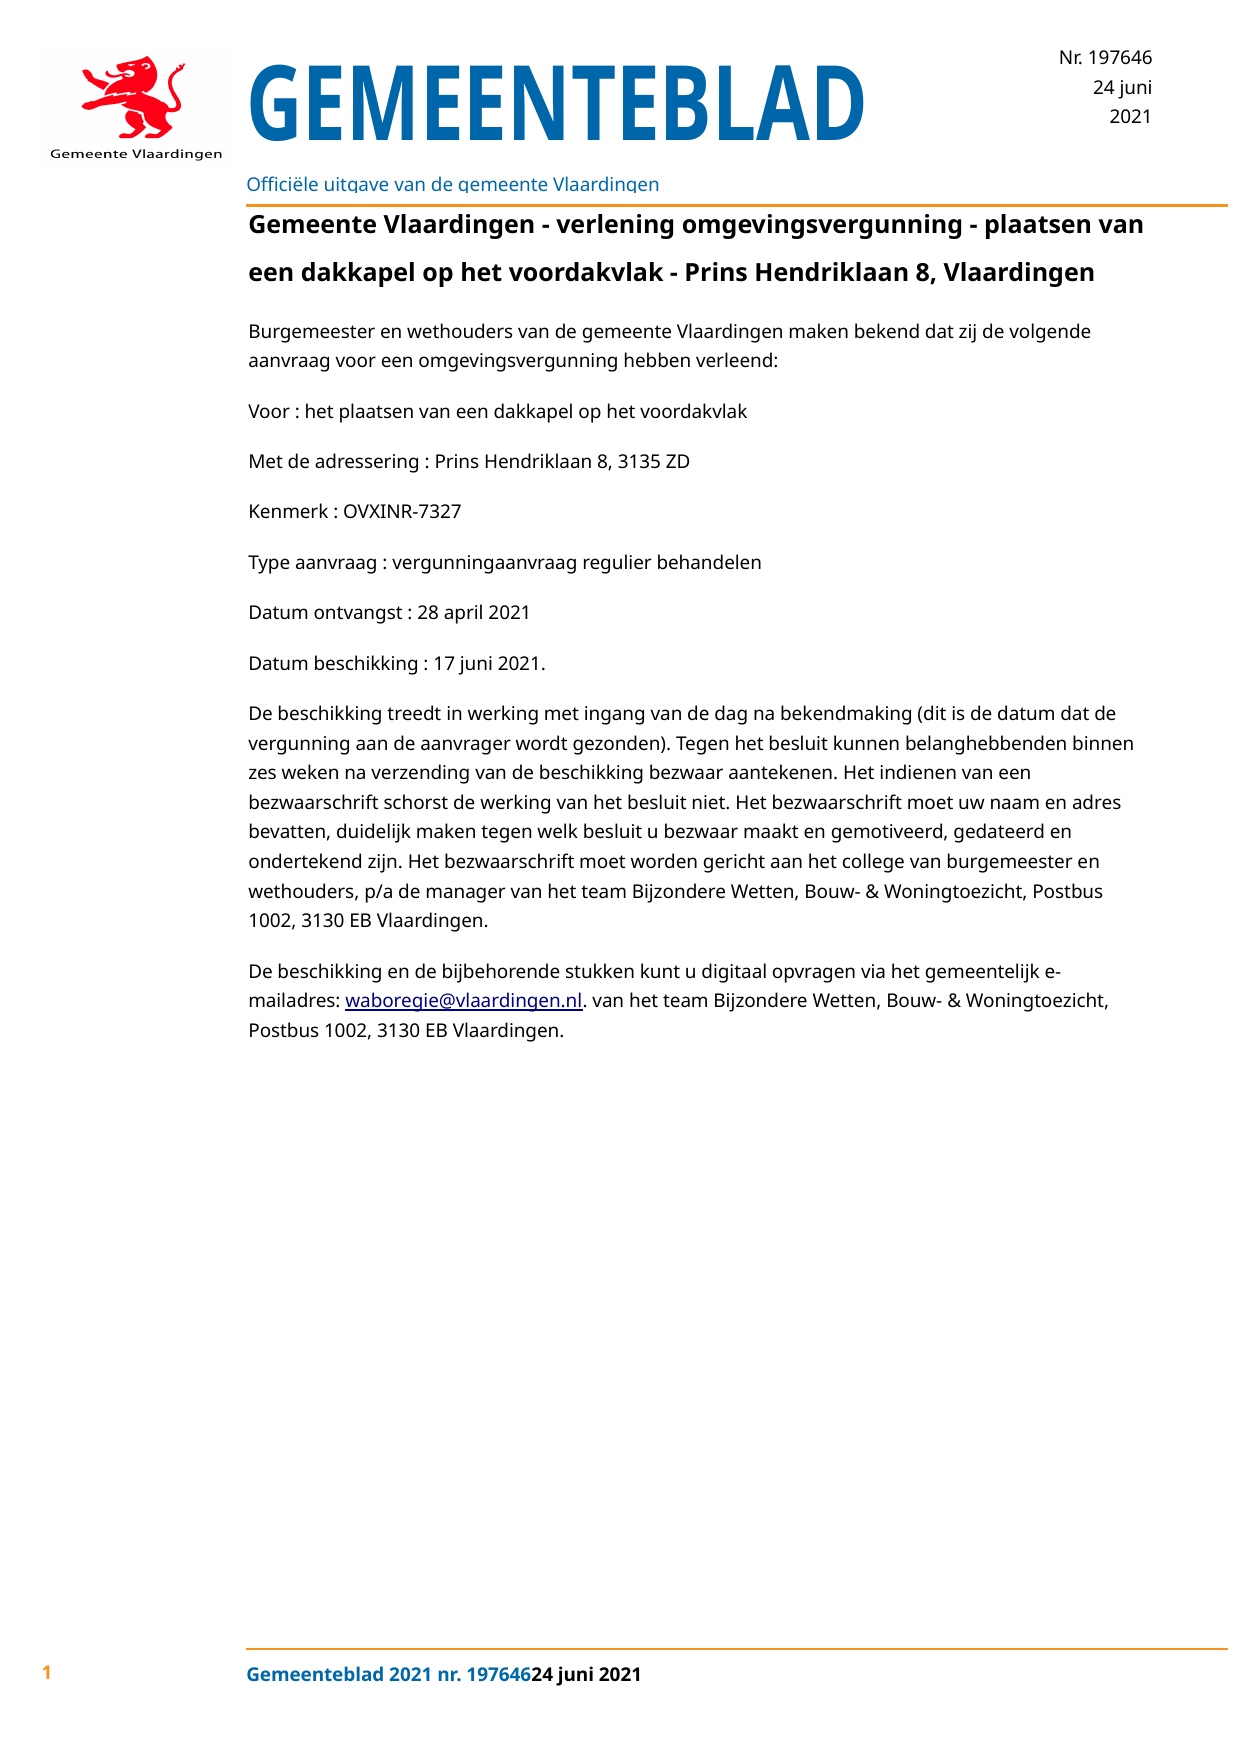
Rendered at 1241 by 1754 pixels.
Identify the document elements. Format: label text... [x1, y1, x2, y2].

text Datum ontvangst : 28 april 2021 [248, 599, 1152, 625]
text De beschikking en de bijbehorende stukken kunt u digitaal opvragen via het gemeentelijk e-mailadres: waboregie@vlaardingen.nl. van het team Bijzondere Wetten, Bouw- & Woningtoezicht, Postbus 1002, 3130 EB Vlaardingen. [248, 958, 1152, 1043]
text Kenmerk : OVXINR-7327 [248, 499, 1152, 524]
text Datum beschikking : 17 juni 2021. [248, 650, 1152, 676]
text De beschikking treedt in werking met ingang van de dag na bekendmaking (dit is de datum dat de vergunning aan de aanvrager wordt gezonden). Tegen het besluit kunnen belanghebbenden binnen zes weken na verzending van de beschikking bezwaar aantekenen. Het indienen van een bezwaarschrift schorst de werking van het besluit niet. Het bezwaarschrift moet uw naam en adres bevatten, duidelijk maken tegen welk besluit u bezwaar maakt en gemotiveerd, gedateerd en ondertekend zijn. Het bezwaarschrift moet worden gericht aan het college van burgemeester en wethouders, p/a de manager van het team Bijzondere Wetten, Bouw- & Woningtoezicht, Postbus 1002, 3130 EB Vlaardingen. [248, 700, 1152, 933]
text Met de adressering : Prins Hendriklaan 8, 3135 ZD [248, 448, 1152, 474]
text Burgemeester en wethouders van de gemeente Vlaardingen maken bekend dat zij de volgende aanvraag voor een omgevingsvergunning hebben verleend: [248, 318, 1152, 373]
text Voor : het plaatsen van een dakkapel op het voordakvlak [248, 398, 1152, 424]
text Type aanvraag : vergunningaanvraag regulier behandelen [248, 549, 1152, 575]
picture [41, 47, 231, 172]
text Gemeente Vlaardingen - verlening omgevingsvergunning - plaatsen van een dakkapel op het voordakvlak - Prins Hendriklaan 8, Vlaardingen [248, 207, 1152, 288]
